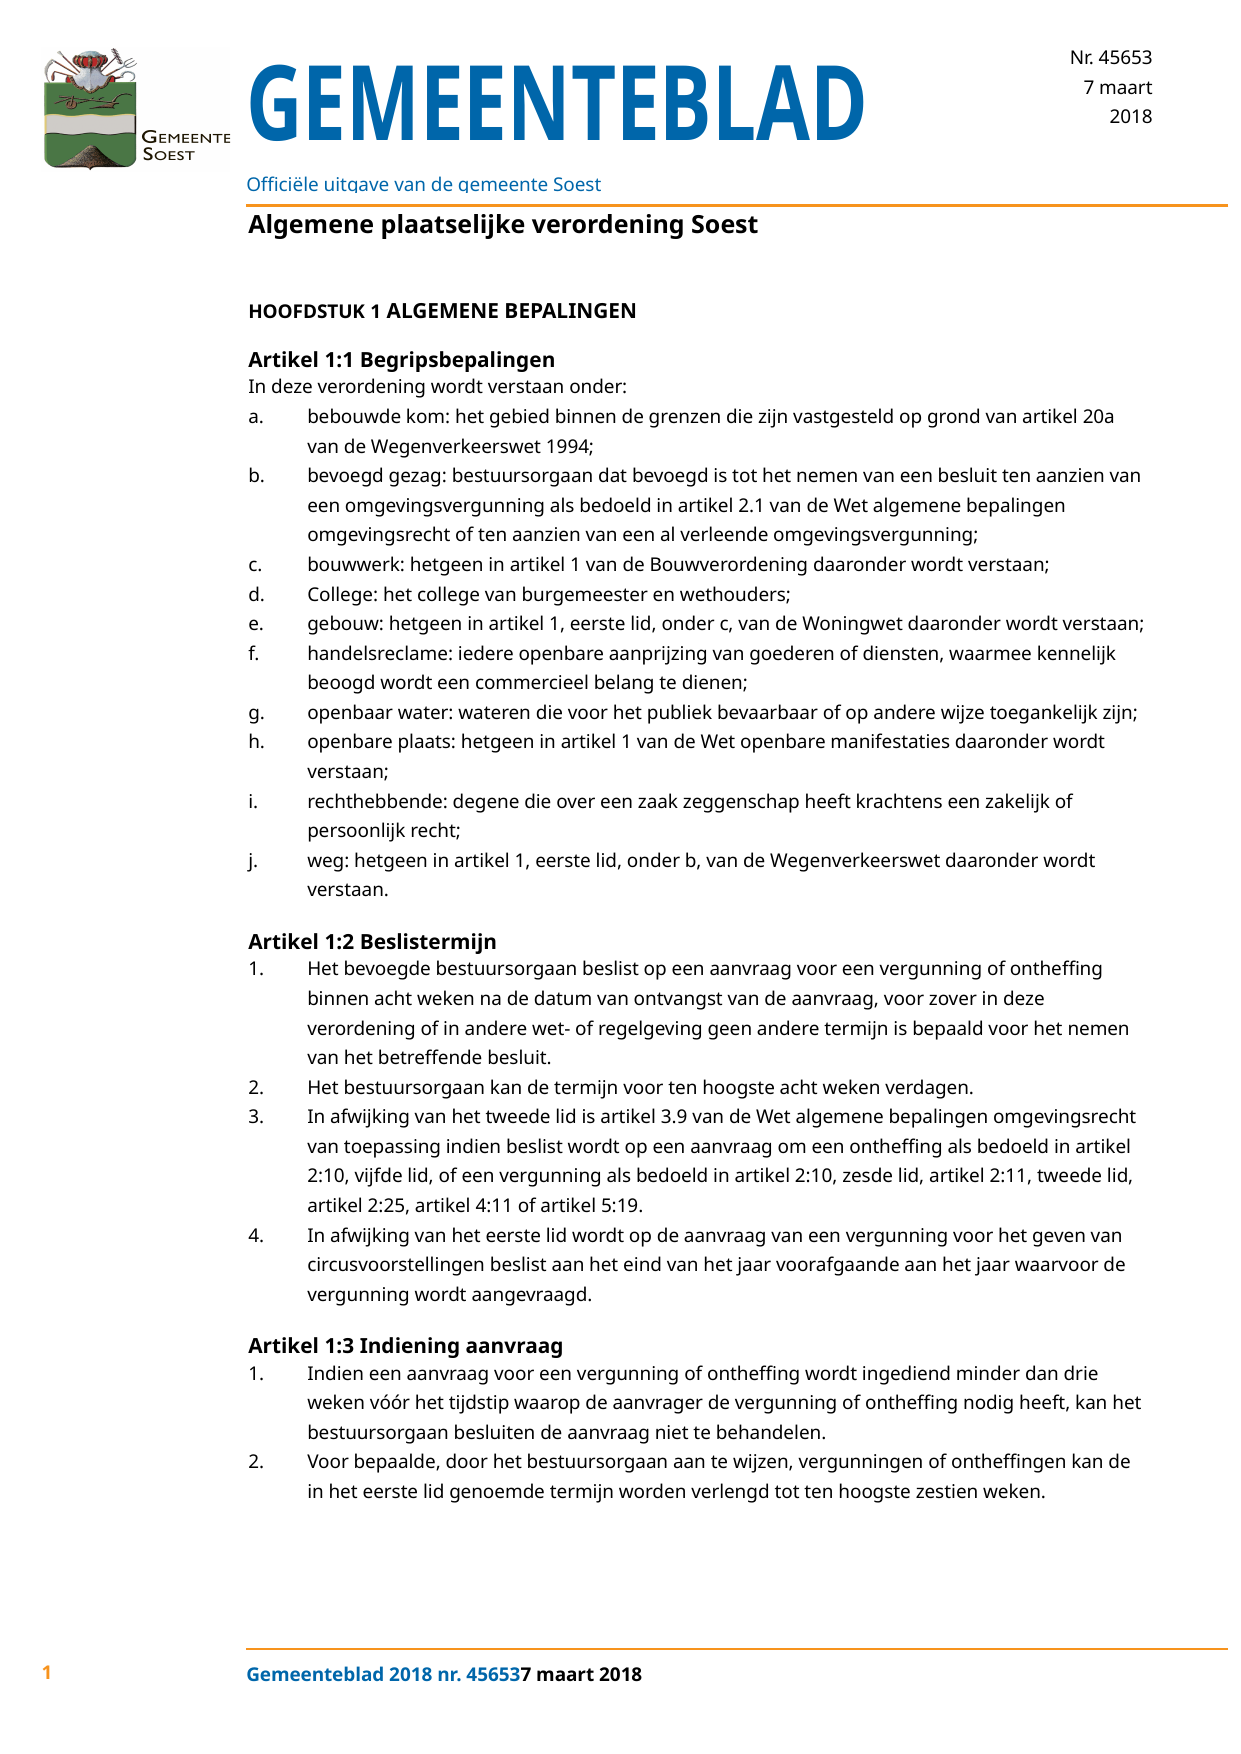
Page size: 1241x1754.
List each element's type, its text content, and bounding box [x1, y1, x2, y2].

list Indien een aanvraag voor een vergunning of ontheffing wordt ingediend minder dan drie weken vóór het tijdstip waarop de aanvrager de vergunning of ontheffing nodig heeft, kan het bestuursorgaan besluiten de aanvraag niet te behandelen. [248, 1360, 1152, 1445]
list bebouwde kom: het gebied binnen de grenzen die zijn vastgesteld op grond van artikel 20a van de Wegenverkeerswet 1994; [248, 403, 1152, 459]
list In afwijking van het tweede lid is artikel 3.9 van de Wet algemene bepalingen omgevingsrecht van toepassing indien beslist wordt op een aanvraag om een ontheffing als bedoeld in artikel 2:10, vijfde lid, of een vergunning als bedoeld in artikel 2:10, zesde lid, artikel 2:11, tweede lid, artikel 2:25, artikel 4:11 of artikel 5:19. [248, 1103, 1152, 1218]
list rechthebbende: degene die over een zaak zeggenschap heeft krachtens een zakelijk of persoonlijk recht; [248, 788, 1152, 843]
list handelsreclame: iedere openbare aanprijzing van goederen of diensten, waarmee kennelijk beoogd wordt een commercieel belang te dienen; [248, 640, 1152, 695]
text In deze verordening wordt verstaan onder: [248, 374, 1152, 399]
text Algemene plaatselijke verordening Soest [248, 207, 1152, 241]
list weg: hetgeen in artikel 1, eerste lid, onder b, van de Wegenverkeerswet daaronder wordt verstaan. [248, 847, 1152, 902]
list openbaar water: wateren die voor het publiek bevaarbaar of op andere wijze toegankelijk zijn; [248, 699, 1152, 725]
list In afwijking van het eerste lid wordt op de aanvraag van een vergunning voor het geven van circusvoorstellingen beslist aan het eind van het jaar voorafgaande aan het jaar waarvoor de vergunning wordt aangevraagd. [248, 1222, 1152, 1307]
text Artikel 1:3 Indiening aanvraag [248, 1331, 1152, 1360]
list Voor bepaalde, door het bestuursorgaan aan te wijzen, vergunningen of ontheffingen kan de in het eerste lid genoemde termijn worden verlengd tot ten hoogste zestien weken. [248, 1448, 1152, 1504]
list bouwwerk: hetgeen in artikel 1 van de Bouwverordening daaronder wordt verstaan; [248, 551, 1152, 577]
list College: het college van burgemeester en wethouders; [248, 581, 1152, 607]
list gebouw: hetgeen in artikel 1, eerste lid, onder c, van de Woningwet daaronder wordt verstaan; [248, 610, 1152, 636]
text Artikel 1:2 Beslistermijn [248, 927, 1152, 956]
text HOOFDSTUK 1 ALGEMENE BEPALINGEN [248, 296, 1152, 324]
list bevoegd gezag: bestuursorgaan dat bevoegd is tot het nemen van een besluit ten aanzien van een omgevingsvergunning als bedoeld in artikel 2.1 van de Wet algemene bepalingen omgevingsrecht of ten aanzien van een al verleende omgevingsvergunning; [248, 462, 1152, 547]
text Artikel 1:1 Begripsbepalingen [248, 345, 1152, 374]
list Het bestuursorgaan kan de termijn voor ten hoogste acht weken verdagen. [248, 1074, 1152, 1099]
picture [41, 47, 231, 172]
list Het bevoegde bestuursorgaan beslist op een aanvraag voor een vergunning of ontheffing binnen acht weken na de datum van ontvangst van de aanvraag, voor zover in deze verordening of in andere wet- of regelgeving geen andere termijn is bepaald voor het nemen van het betreffende besluit. [248, 956, 1152, 1070]
list openbare plaats: hetgeen in artikel 1 van de Wet openbare manifestaties daaronder wordt verstaan; [248, 729, 1152, 784]
